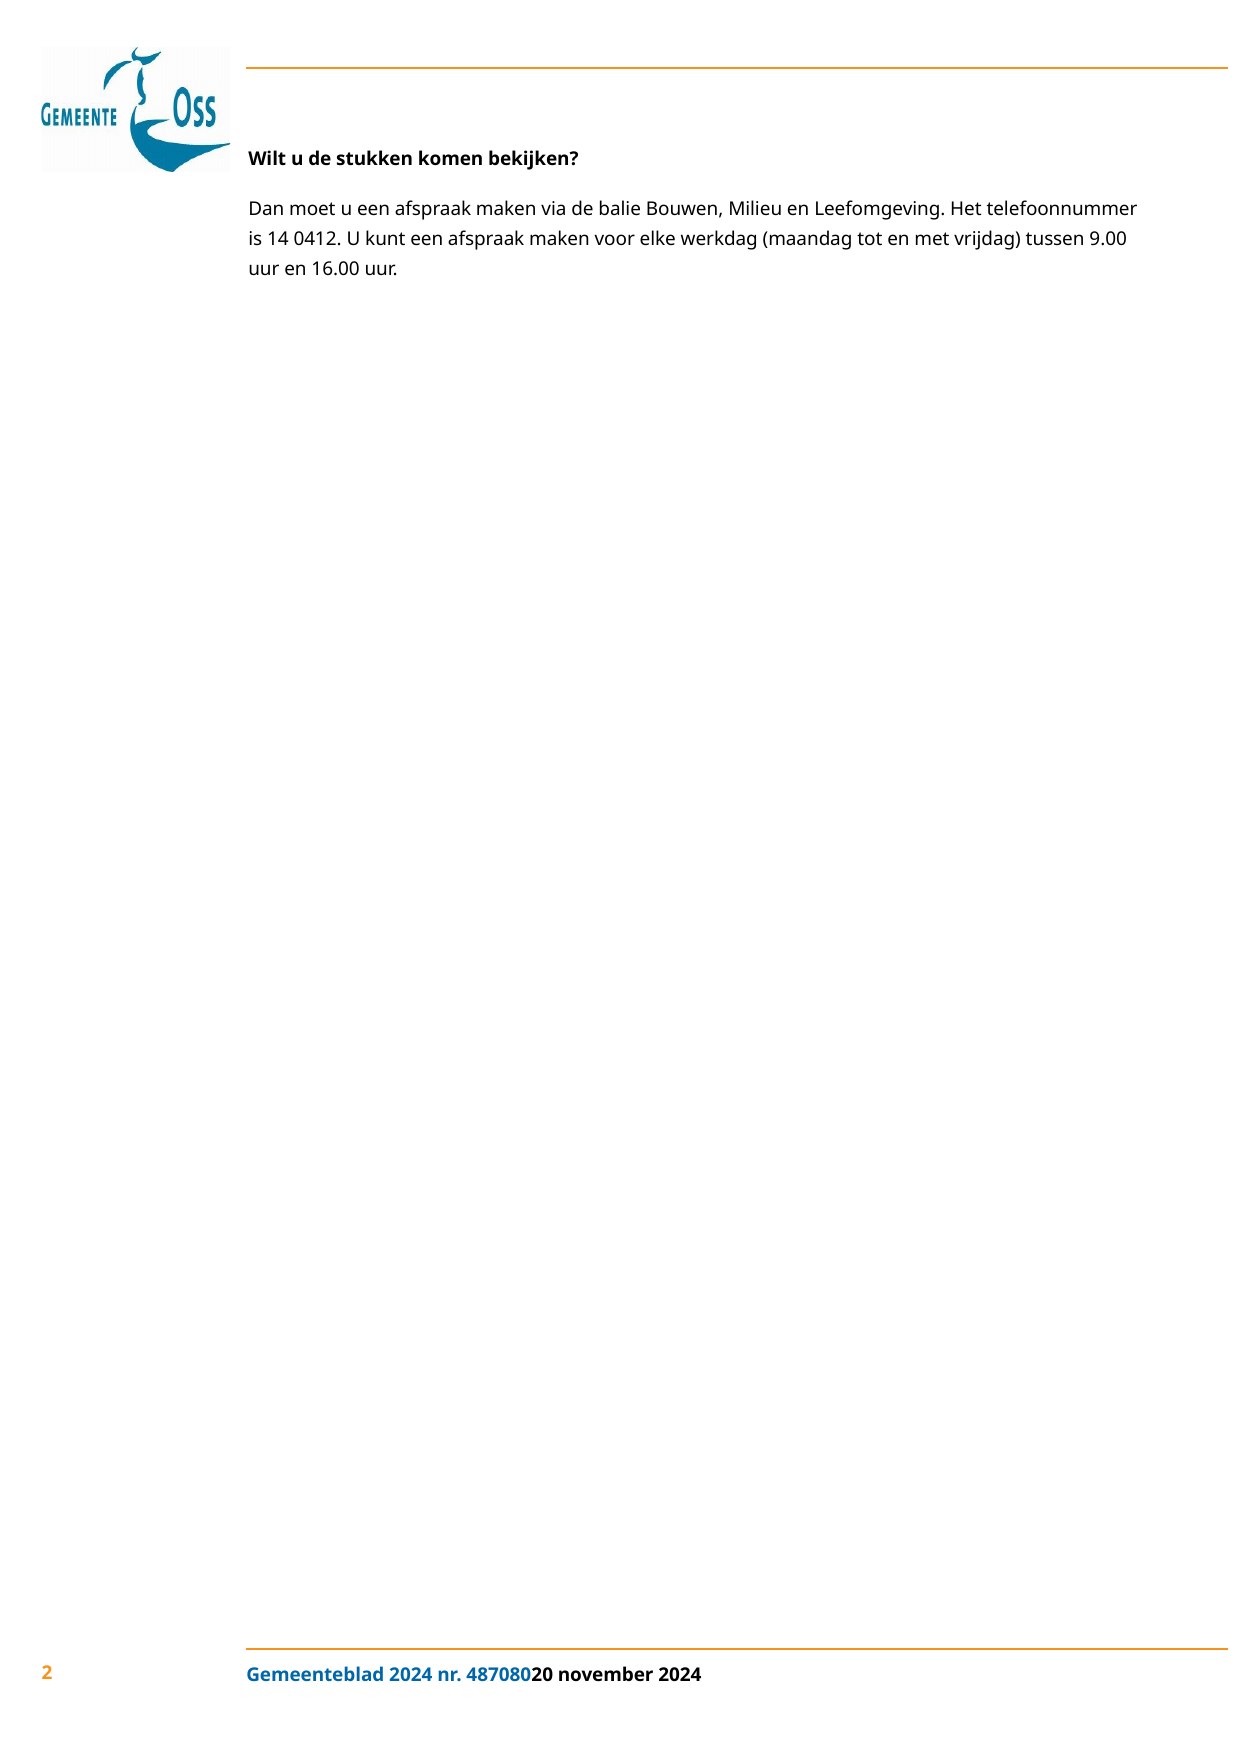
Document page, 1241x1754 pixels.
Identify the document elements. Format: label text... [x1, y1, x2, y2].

text Dan moet u een afspraak maken via de balie Bouwen, Milieu en Leefomgeving. Het telefoonnummer is 14 0412. U kunt een afspraak maken voor elke werkdag (maandag tot en met vrijdag) tussen 9.00 uur en 16.00 uur. [248, 196, 1152, 281]
text Wilt u de stukken komen bekijken? [248, 145, 1152, 171]
picture [41, 47, 231, 172]
